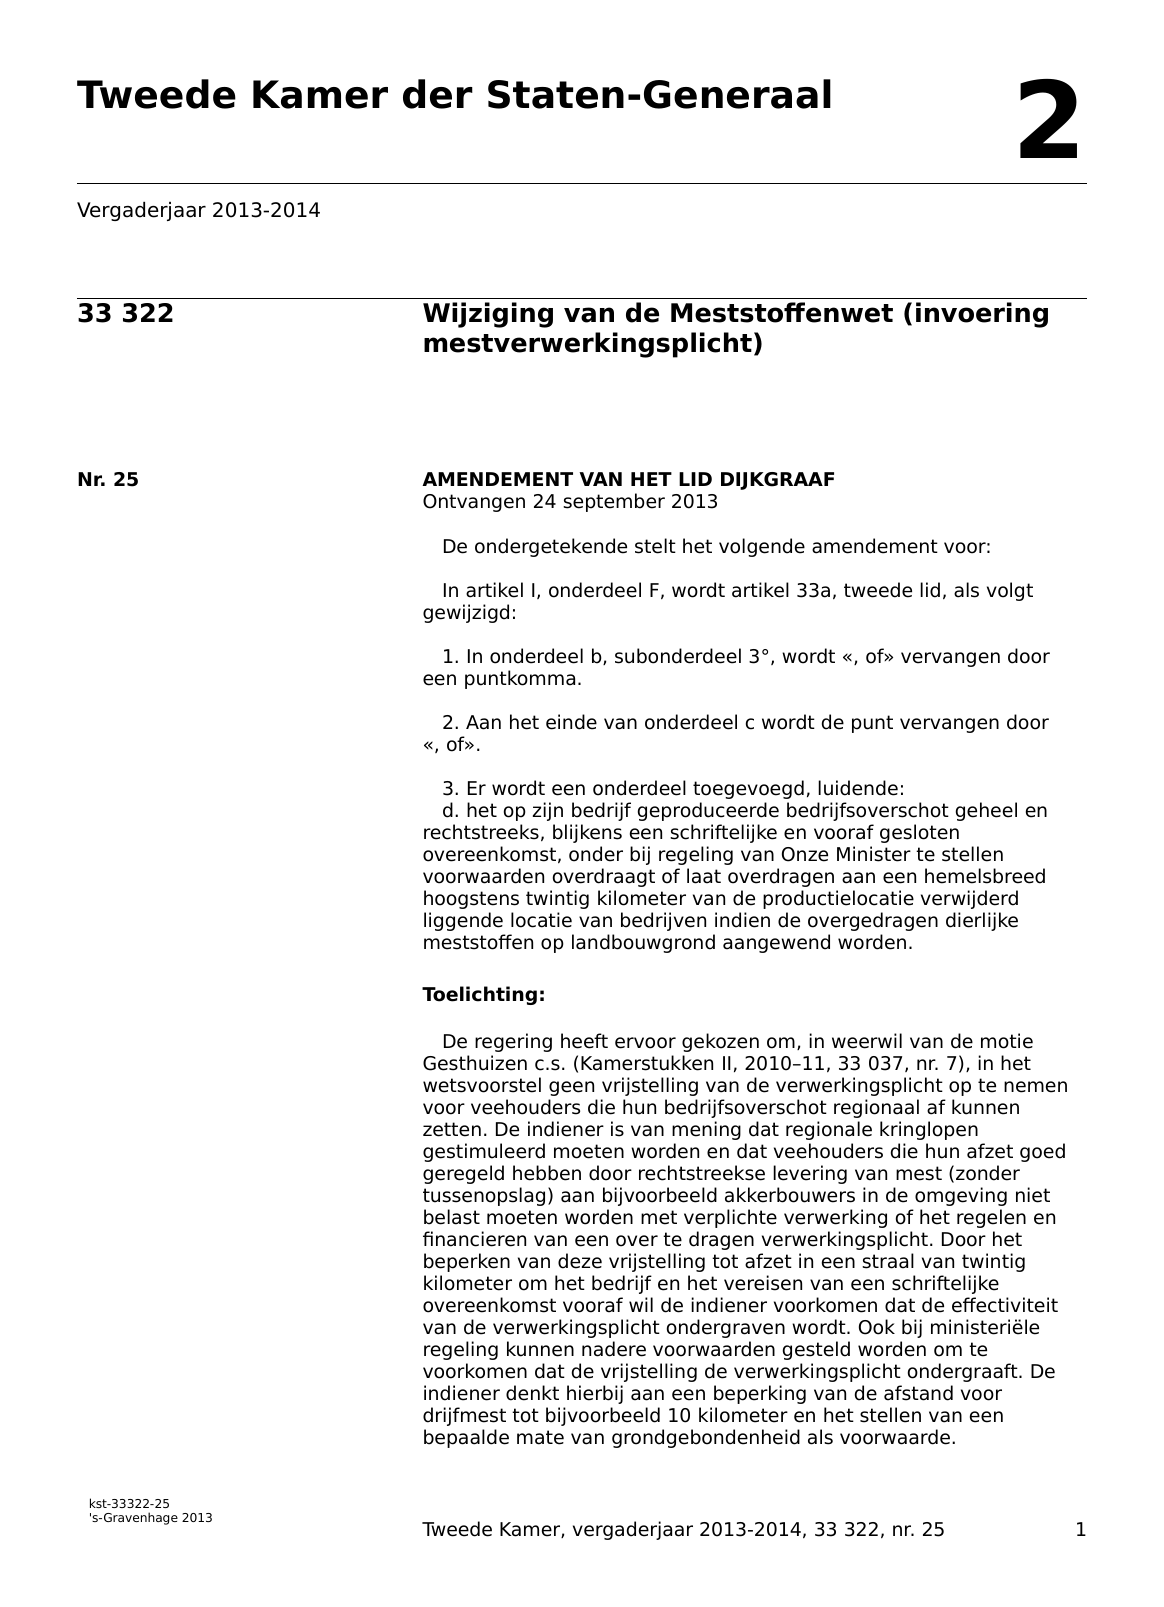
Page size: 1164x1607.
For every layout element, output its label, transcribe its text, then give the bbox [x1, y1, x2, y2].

text De ondergetekende stelt het volgende amendement voor: [422, 536, 1087, 557]
subtitle Toelichting: [422, 984, 1087, 1006]
text 2. Aan het einde van onderdeel c wordt de punt vervangen door «, of». [422, 712, 1087, 756]
text De regering heeft ervoor gekozen om, in weerwil van de motie Gesthuizen c.s. (Kamerstukken II, 2010–11, 33 037, nr. 7), in het wetsvoorstel geen vrijstelling van de verwerkingsplicht op te nemen voor veehouders die hun bedrijfsoverschot regionaal af kunnen zetten. De indiener is van mening dat regionale kringlopen gestimuleerd moeten worden en dat veehouders die hun afzet goed geregeld hebben door rechtstreekse levering van mest (zonder tussenopslag) aan bijvoorbeeld akkerbouwers in de omgeving niet belast moeten worden met verplichte verwerking of het regelen en financieren van een over te dragen verwerkingsplicht. Door het beperken van deze vrijstelling tot afzet in een straal van twintig kilometer om het bedrijf en het vereisen van een schriftelijke overeenkomst vooraf wil de indiener voorkomen dat de effectiviteit van de verwerkingsplicht ondergraven wordt. Ook bij ministeriële regeling kunnen nadere voorwaarden gesteld worden om te voorkomen dat de vrijstelling de verwerkingsplicht ondergraaft. De indiener denkt hierbij aan een beperking van de afstand voor drijfmest tot bijvoorbeeld 10 kilometer en het stellen van een bepaalde mate van grondgebondenheid als voorwaarde. [422, 1031, 1087, 1448]
text 's-Gravenhage 2013 [88, 1511, 323, 1525]
table_header Tweede Kamer der Staten-Generaal [77, 59, 886, 183]
text kst-33322-25 [88, 1497, 323, 1511]
text Ontvangen 24 september 2013 [422, 491, 1087, 513]
text d. het op zijn bedrijf geproduceerde bedrijfsoverschot geheel en rechtstreeks, blijkens een schriftelijke en vooraf gesloten overeenkomst, onder bij regeling van Onze Minister te stellen voorwaarden overdraagt of laat overdragen aan een hemelsbreed hoogstens twintig kilometer van de productielocatie verwijderd liggende locatie van bedrijven indien de overgedragen dierlijke meststoffen op landbouwgrond aangewend worden. [422, 800, 1087, 954]
table_header 2 [886, 59, 1087, 183]
subtitle 33 322 Wijziging van de Meststoffenwet (invoering mestverwerkingsplicht) [77, 299, 1087, 358]
text 1. In onderdeel b, subonderdeel 3°, wordt «, of» vervangen door een puntkomma. [422, 646, 1087, 690]
text 3. Er wordt een onderdeel toegevoegd, luidende: [422, 778, 1087, 800]
text In artikel I, onderdeel F, wordt artikel 33a, tweede lid, als volgt gewijzigd: [422, 580, 1087, 624]
table_cell Vergaderjaar 2013-2014 [77, 184, 1087, 298]
subtitle Nr. 25 AMENDEMENT VAN HET LID DIJKGRAAF [77, 469, 1087, 491]
